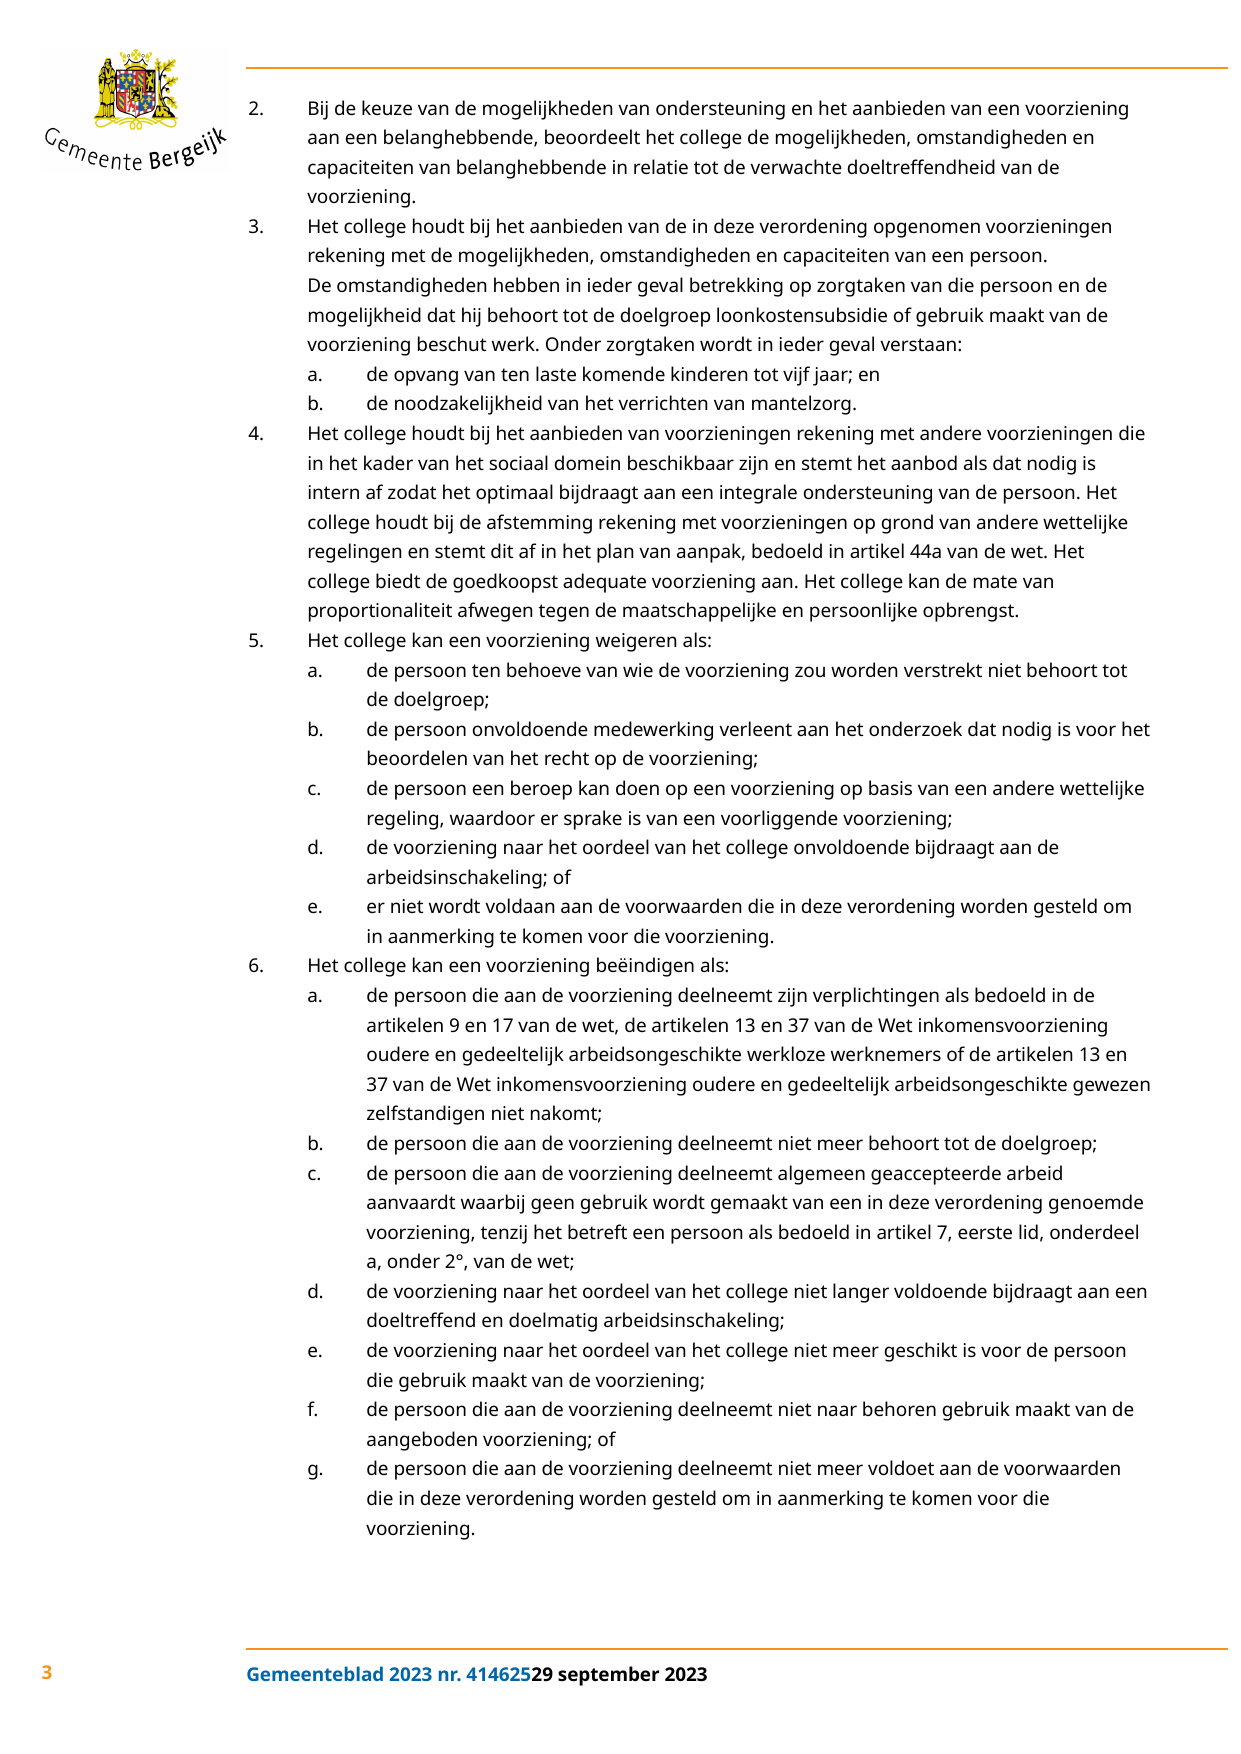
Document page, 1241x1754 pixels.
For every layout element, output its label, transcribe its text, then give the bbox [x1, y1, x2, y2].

list de persoon die aan de voorziening deelneemt niet meer behoort tot de doelgroep; [307, 1130, 1152, 1156]
list Het college kan een voorziening weigeren als: [248, 627, 1152, 653]
list Het college houdt bij het aanbieden van voorzieningen rekening met andere voorzieningen die in het kader van het sociaal domein beschikbaar zijn en stemt het aanbod als dat nodig is intern af zodat het optimaal bijdraagt aan een integrale ondersteuning van de persoon. Het college houdt bij de afstemming rekening met voorzieningen op grond van andere wettelijke regelingen en stemt dit af in het plan van aanpak, bedoeld in artikel 44a van de wet. Het college biedt de goedkoopst adequate voorziening aan. Het college kan de mate van proportionaliteit afwegen tegen de maatschappelijke en persoonlijke opbrengst. [248, 420, 1152, 623]
list de persoon ten behoeve van wie de voorziening zou worden verstrekt niet behoort tot de doelgroep; [307, 657, 1152, 712]
list er niet wordt voldaan aan de voorwaarden die in deze verordening worden gesteld om in aanmerking te komen voor die voorziening. [307, 893, 1152, 949]
list de voorziening naar het oordeel van het college niet langer voldoende bijdraagt aan een doeltreffend en doelmatig arbeidsinschakeling; [307, 1278, 1152, 1333]
list Bij de keuze van de mogelijkheden van ondersteuning en het aanbieden van een voorziening aan een belanghebbende, beoordeelt het college de mogelijkheden, omstandigheden en capaciteiten van belanghebbende in relatie tot de verwachte doeltreffendheid van de voorziening. [248, 95, 1152, 209]
list de persoon onvoldoende medewerking verleent aan het onderzoek dat nodig is voor het beoordelen van het recht op de voorziening; [307, 716, 1152, 771]
list de persoon die aan de voorziening deelneemt niet naar behoren gebruik maakt van de aangeboden voorziening; of [307, 1396, 1152, 1452]
picture [41, 47, 231, 172]
list de persoon die aan de voorziening deelneemt algemeen geaccepteerde arbeid aanvaardt waarbij geen gebruik wordt gemaakt van een in deze verordening genoemde voorziening, tenzij het betreft een persoon als bedoeld in artikel 7, eerste lid, onderdeel a, onder 2°, van de wet; [307, 1160, 1152, 1274]
list De omstandigheden hebben in ieder geval betrekking op zorgtaken van die persoon en de mogelijkheid dat hij behoort tot de doelgroep loonkostensubsidie of gebruik maakt van de voorziening beschut werk. Onder zorgtaken wordt in ieder geval verstaan: [248, 272, 1152, 357]
list Het college houdt bij het aanbieden van de in deze verordening opgenomen voorzieningen rekening met de mogelijkheden, omstandigheden en capaciteiten van een persoon. [248, 213, 1152, 268]
list de persoon die aan de voorziening deelneemt niet meer voldoet aan de voorwaarden die in deze verordening worden gesteld om in aanmerking te komen voor die voorziening. [307, 1456, 1152, 1541]
list de voorziening naar het oordeel van het college onvoldoende bijdraagt aan de arbeidsinschakeling; of [307, 834, 1152, 890]
list de voorziening naar het oordeel van het college niet meer geschikt is voor de persoon die gebruik maakt van de voorziening; [307, 1337, 1152, 1393]
list Het college kan een voorziening beëindigen als: [248, 953, 1152, 978]
list de opvang van ten laste komende kinderen tot vijf jaar; en [307, 361, 1152, 387]
list de persoon een beroep kan doen op een voorziening op basis van een andere wettelijke regeling, waardoor er sprake is van een voorliggende voorziening; [307, 775, 1152, 831]
list de persoon die aan de voorziening deelneemt zijn verplichtingen als bedoeld in de artikelen 9 en 17 van de wet, de artikelen 13 en 37 van de Wet inkomensvoorziening oudere en gedeeltelijk arbeidsongeschikte werkloze werknemers of de artikelen 13 en 37 van de Wet inkomensvoorziening oudere en gedeeltelijk arbeidsongeschikte gewezen zelfstandigen niet nakomt; [307, 982, 1152, 1126]
list de noodzakelijkheid van het verrichten van mantelzorg. [307, 391, 1152, 416]
